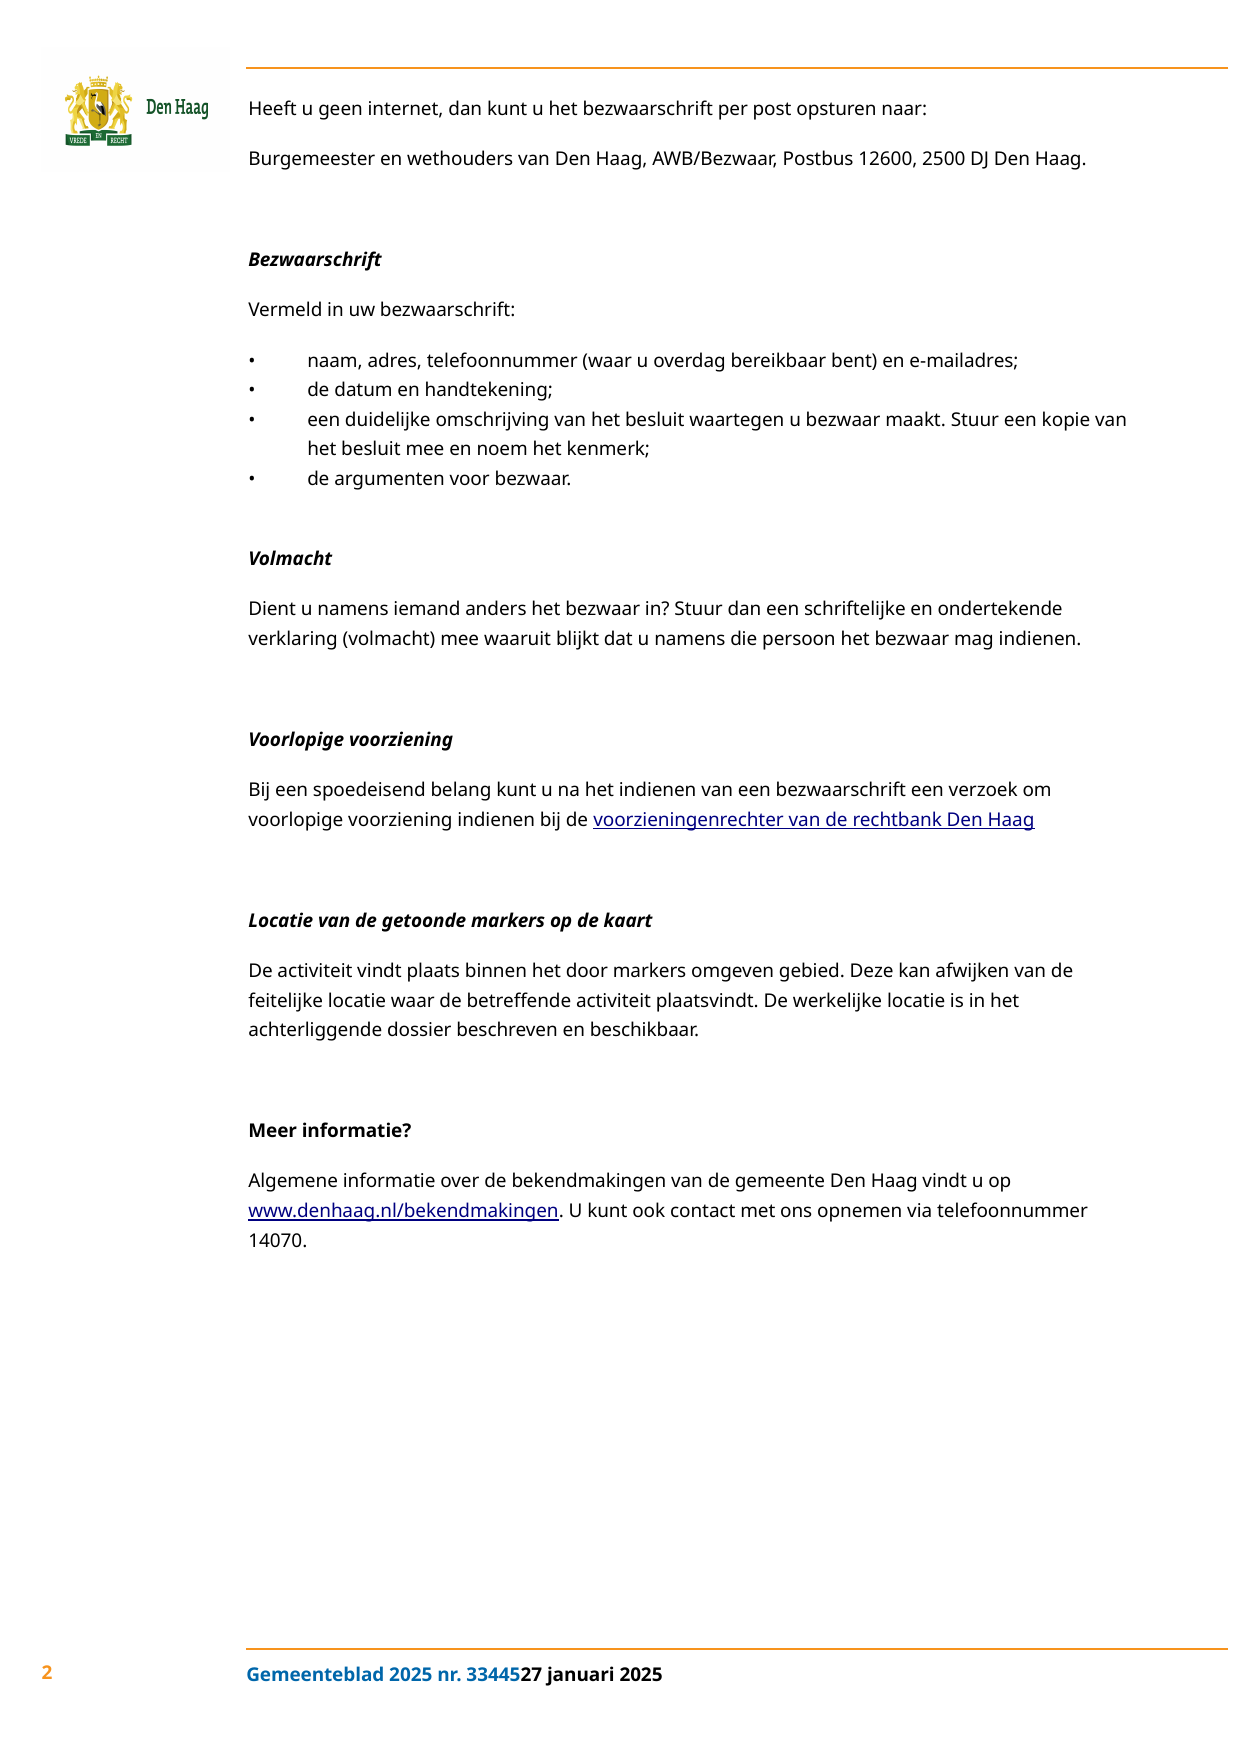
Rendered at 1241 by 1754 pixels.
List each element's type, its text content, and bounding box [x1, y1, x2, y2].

text Vermeld in uw bezwaarschrift: [248, 296, 1152, 322]
text De activiteit vindt plaats binnen het door markers omgeven gebied. Deze kan afwijken van de feitelijke locatie waar de betreffende activiteit plaatsvindt. De werkelijke locatie is in het achterliggende dossier beschreven en beschikbaar. [248, 957, 1152, 1042]
text Bezwaarschrift [248, 246, 1152, 272]
list naam, adres, telefoonnummer (waar u overdag bereikbaar bent) en e-mailadres; [248, 347, 1152, 373]
list een duidelijke omschrijving van het besluit waartegen u bezwaar maakt. Stuur een kopie van het besluit mee en noem het kenmerk; [248, 406, 1152, 461]
text Algemene informatie over de bekendmakingen van de gemeente Den Haag vindt u op www.denhaag.nl/bekendmakingen. U kunt ook contact met ons opnemen via telefoonnummer 14070. [248, 1168, 1152, 1253]
list de argumenten voor bezwaar. [248, 465, 1152, 491]
text Bij een spoedeisend belang kunt u na het indienen van een bezwaarschrift een verzoek om voorlopige voorziening indienen bij de voorzieningenrechter van de rechtbank Den Haag [248, 776, 1152, 832]
text Burgemeester en wethouders van Den Haag, AWB/Bezwaar, Postbus 12600, 2500 DJ Den Haag. [248, 145, 1152, 171]
text Volmacht [248, 545, 1152, 571]
text Locatie van de getoonde markers op de kaart [248, 907, 1152, 933]
text Heeft u geen internet, dan kunt u het bezwaarschrift per post opsturen naar: [248, 95, 1152, 121]
picture [41, 47, 231, 172]
text Meer informatie? [248, 1117, 1152, 1143]
text Voorlopige voorziening [248, 726, 1152, 752]
list de datum en handtekening; [248, 376, 1152, 402]
text Dient u namens iemand anders het bezwaar in? Stuur dan een schriftelijke en ondertekende verklaring (volmacht) mee waaruit blijkt dat u namens die persoon het bezwaar mag indienen. [248, 596, 1152, 651]
